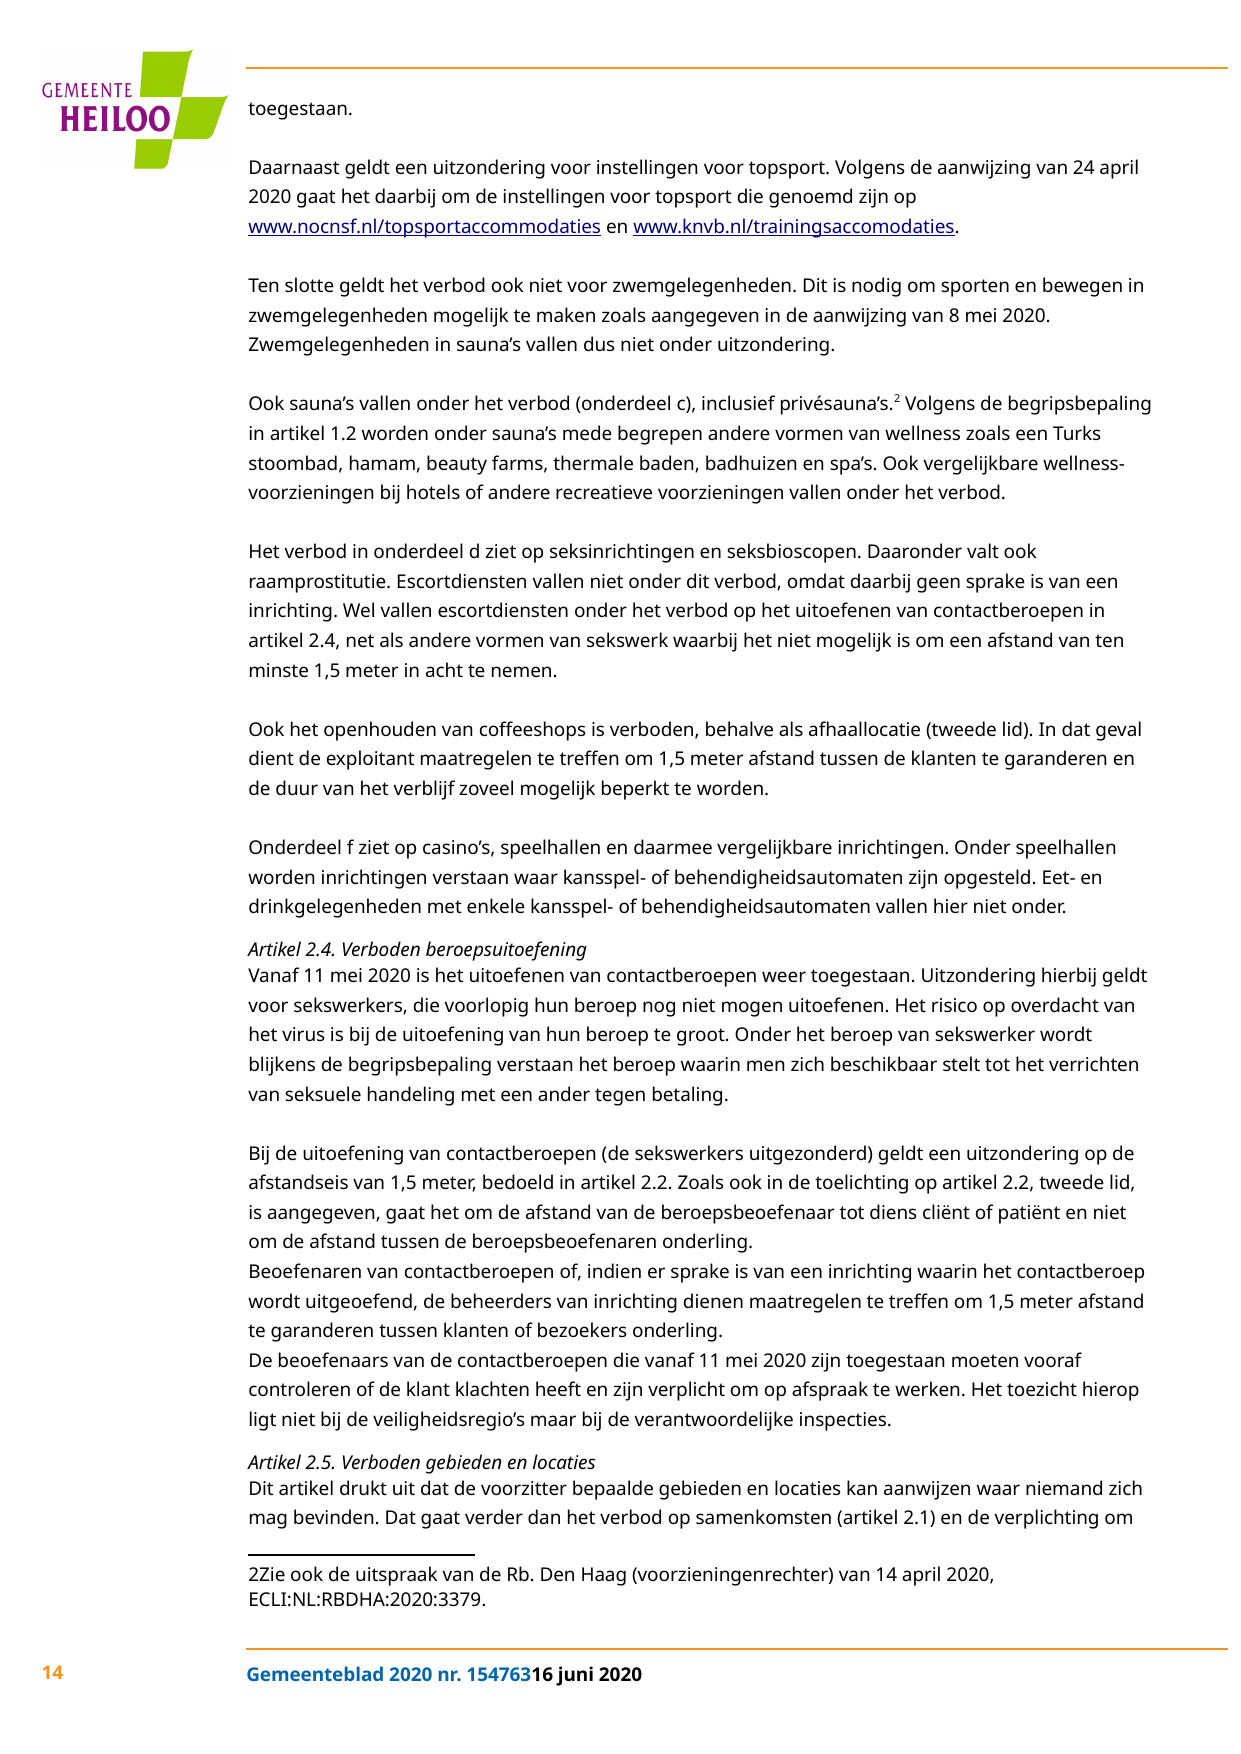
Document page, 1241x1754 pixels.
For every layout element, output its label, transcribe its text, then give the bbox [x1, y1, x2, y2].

text Onderdeel f ziet op casino’s, speelhallen en daarmee vergelijkbare inrichtingen. Onder speelhallen worden inrichtingen verstaan waar kansspel- of behendigheidsautomaten zijn opgesteld. Eet- en drinkgelegenheden met enkele kansspel- of behendigheidsautomaten vallen hier niet onder. [248, 834, 1152, 919]
text Bij de uitoefening van contactberoepen (de sekswerkers uitgezonderd) geldt een uitzondering op de afstandseis van 1,5 meter, bedoeld in artikel 2.2. Zoals ook in de toelichting op artikel 2.2, tweede lid, is aangegeven, gaat het om de afstand van de beroepsbeoefenaar tot diens cliënt of patiënt en niet om de afstand tussen de beroepsbeoefenaren onderling. [248, 1140, 1152, 1254]
text Daarnaast geldt een uitzondering voor instellingen voor topsport. Volgens de aanwijzing van 24 april 2020 gaat het daarbij om de instellingen voor topsport die genoemd zijn op www.nocnsf.nl/topsportaccommodaties en www.knvb.nl/trainingsaccomodaties. [248, 154, 1152, 239]
text Ten slotte geldt het verbod ook niet voor zwemgelegenheden. Dit is nodig om sporten en bewegen in zwemgelegenheden mogelijk te maken zoals aangegeven in de aanwijzing van 8 mei 2020. Zwemgelegenheden in sauna’s vallen dus niet onder uitzondering. [248, 272, 1152, 357]
text De beoefenaars van de contactberoepen die vanaf 11 mei 2020 zijn toegestaan moeten vooraf controleren of de klant klachten heeft en zijn verplicht om op afspraak te werken. Het toezicht hierop ligt niet bij de veiligheidsregio’s maar bij de verantwoordelijke inspecties. [248, 1347, 1152, 1432]
text Ook sauna’s vallen onder het verbod (onderdeel c), inclusief privésauna’s. Volgens de begripsbepaling in artikel 1.2 worden onder sauna’s mede begrepen andere vormen van wellness zoals een Turks stoombad, hamam, beauty farms, thermale baden, badhuizen en spa’s. Ook vergelijkbare wellness-voorzieningen bij hotels of andere recreatieve voorzieningen vallen onder het verbod. [248, 391, 1152, 505]
text Dit artikel drukt uit dat de voorzitter bepaalde gebieden en locaties kan aanwijzen waar niemand zich mag bevinden. Dat gaat verder dan het verbod op samenkomsten (artikel 2.1) en de verplichting om [248, 1475, 1152, 1530]
text Artikel 2.4. Verboden beroepsuitoefening [248, 937, 1152, 962]
text Zie ook de uitspraak van de Rb. Den Haag (voorzieningenrechter) van 14 april 2020, ECLI:NL:RBDHA:2020:3379. [248, 1561, 1152, 1612]
text Vanaf 11 mei 2020 is het uitoefenen van contactberoepen weer toegestaan. Uitzondering hierbij geldt voor sekswerkers, die voorlopig hun beroep nog niet mogen uitoefenen. Het risico op overdacht van het virus is bij de uitoefening van hun beroep te groot. Onder het beroep van sekswerker wordt blijkens de begripsbepaling verstaan het beroep waarin men zich beschikbaar stelt tot het verrichten van seksuele handeling met een ander tegen betaling. [248, 962, 1152, 1106]
text Ook het openhouden van coffeeshops is verboden, behalve als afhaallocatie (tweede lid). In dat geval dient de exploitant maatregelen te treffen om 1,5 meter afstand tussen de klanten te garanderen en de duur van het verblijf zoveel mogelijk beperkt te worden. [248, 716, 1152, 801]
text Beoefenaren van contactberoepen of, indien er sprake is van een inrichting waarin het contactberoep wordt uitgeoefend, de beheerders van inrichting dienen maatregelen te treffen om 1,5 meter afstand te garanderen tussen klanten of bezoekers onderling. [248, 1258, 1152, 1343]
text toegestaan. [248, 95, 1152, 121]
text Artikel 2.5. Verboden gebieden en locaties [248, 1449, 1152, 1475]
picture [41, 47, 231, 172]
text Het verbod in onderdeel d ziet op seksinrichtingen en seksbioscopen. Daaronder valt ook raamprostitutie. Escortdiensten vallen niet onder dit verbod, omdat daarbij geen sprake is van een inrichting. Wel vallen escortdiensten onder het verbod op het uitoefenen van contactberoepen in artikel 2.4, net als andere vormen van sekswerk waarbij het niet mogelijk is om een afstand van ten minste 1,5 meter in acht te nemen. [248, 538, 1152, 683]
